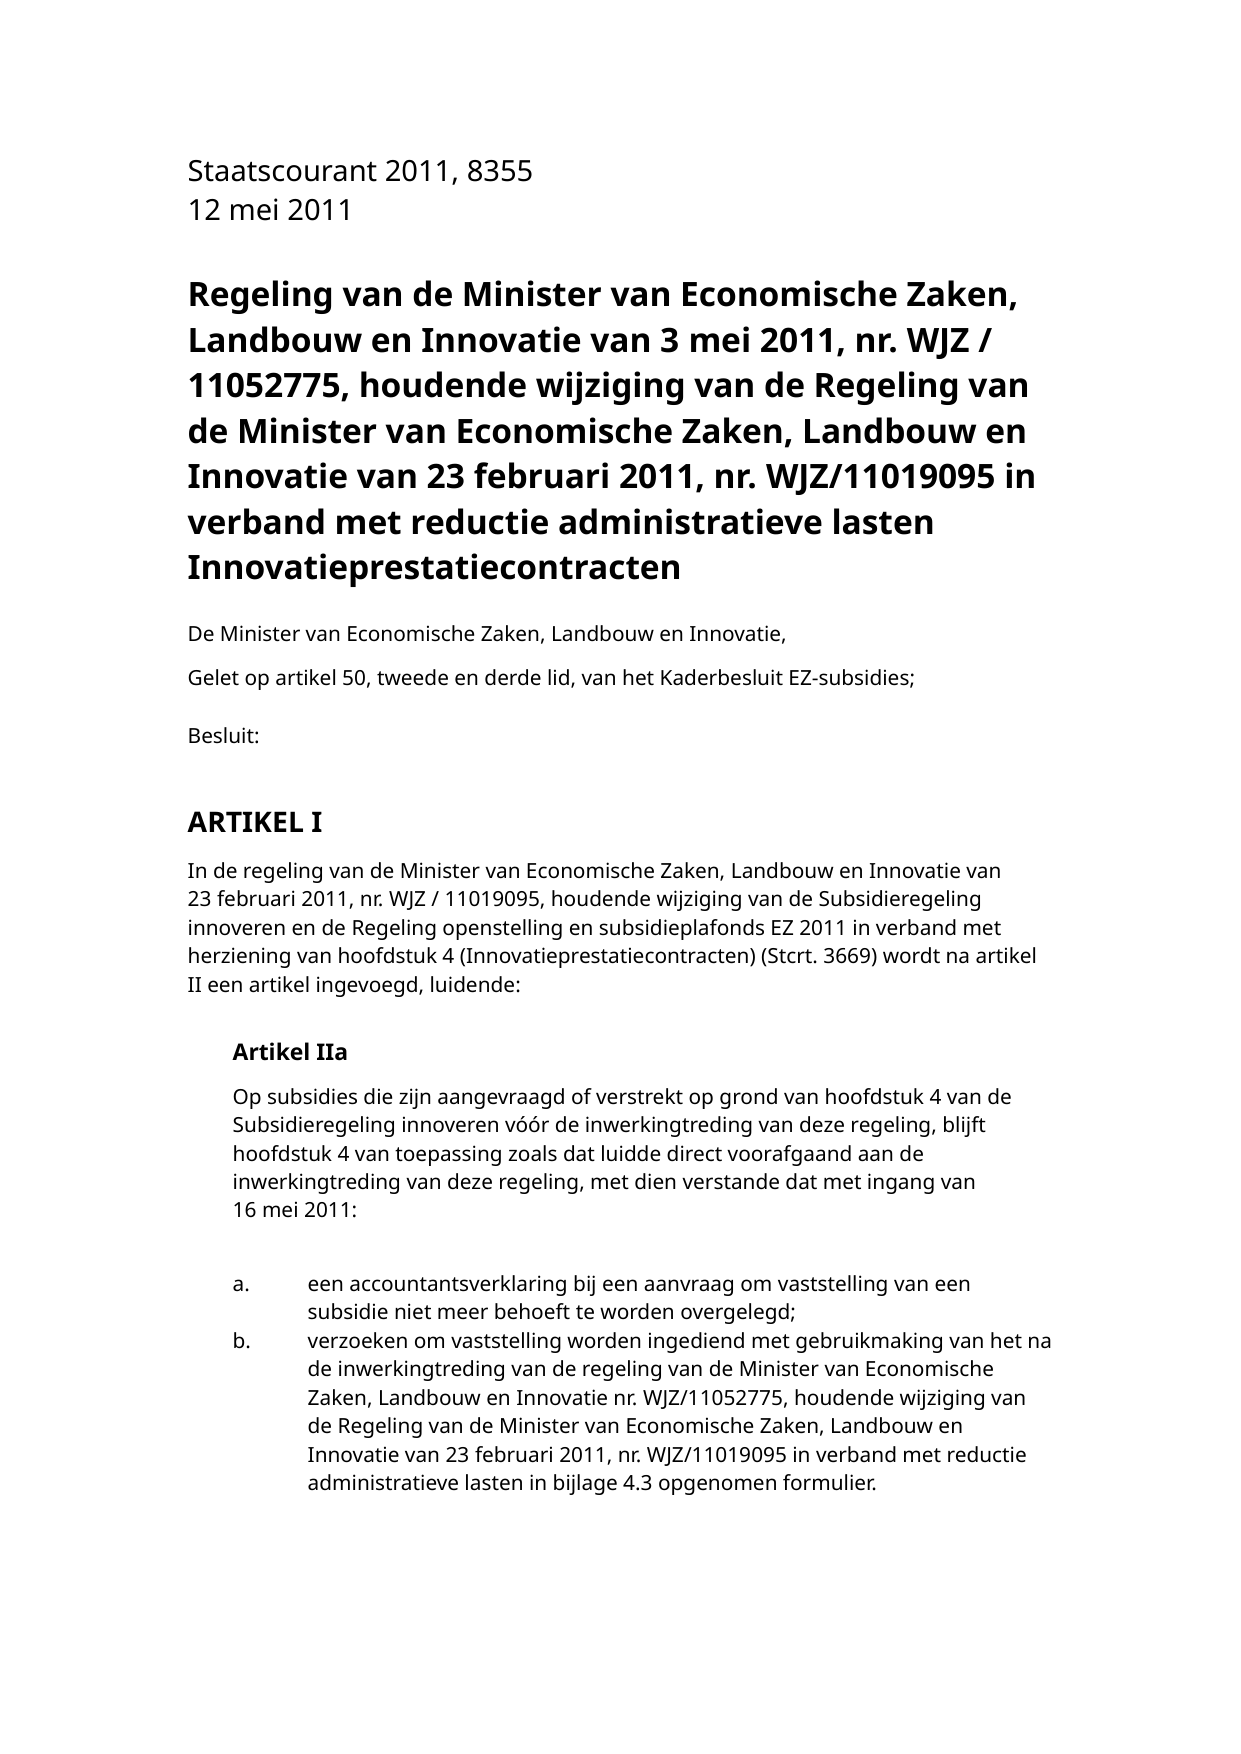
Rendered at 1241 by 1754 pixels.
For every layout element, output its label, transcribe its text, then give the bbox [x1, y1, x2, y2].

list een accountantsverklaring bij een aanvraag om vaststelling van een subsidie niet meer behoeft te worden overgelegd; [232, 1269, 1053, 1326]
text Op subsidies die zijn aangevraagd of verstrekt op grond van hoofdstuk 4 van de Subsidieregeling innoveren vóór de inwerkingtreding van deze regeling, blijft hoofdstuk 4 van toepassing zoals dat luidde direct voorafgaand aan de inwerkingtreding van deze regeling, met dien verstande dat met ingang van 16 mei 2011: [232, 1082, 1053, 1224]
text 12 mei 2011 [187, 190, 1053, 229]
subtitle Regeling van de Minister van Economische Zaken, Landbouw en Innovatie van 3 mei 2011, nr. WJZ / 11052775, houdende wijziging van de Regeling van de Minister van Economische Zaken, Landbouw en Innovatie van 23 februari 2011, nr. WJZ/11019095 in verband met reductie administratieve lasten Innovatieprestatiecontracten [187, 271, 1053, 589]
text Gelet op artikel 50, tweede en derde lid, van het Kaderbesluit EZ-subsidies; [187, 663, 1053, 691]
text In de regeling van de Minister van Economische Zaken, Landbouw en Innovatie van 23 februari 2011, nr. WJZ / 11019095, houdende wijziging van de Subsidieregeling innoveren en de Regeling openstelling en subsidieplafonds EZ 2011 in verband met herziening van hoofdstuk 4 (Innovatieprestatiecontracten) (Stcrt. 3669) wordt na artikel II een artikel ingevoegd, luidende: [187, 856, 1053, 998]
list verzoeken om vaststelling worden ingediend met gebruikmaking van het na de inwerkingtreding van de regeling van de Minister van Economische Zaken, Landbouw en Innovatie nr. WJZ/11052775, houdende wijziging van de Regeling van de Minister van Economische Zaken, Landbouw en Innovatie van 23 februari 2011, nr. WJZ/11019095 in verband met reductie administratieve lasten in bijlage 4.3 opgenomen formulier. [232, 1326, 1053, 1497]
text Staatscourant 2011, 8355 [187, 150, 1053, 190]
text Besluit: [187, 721, 1053, 750]
text De Minister van Economische Zaken, Landbouw en Innovatie, [187, 619, 1053, 648]
subtitle ARTIKEL I [187, 802, 1053, 841]
subtitle Artikel IIa [232, 1036, 1053, 1067]
